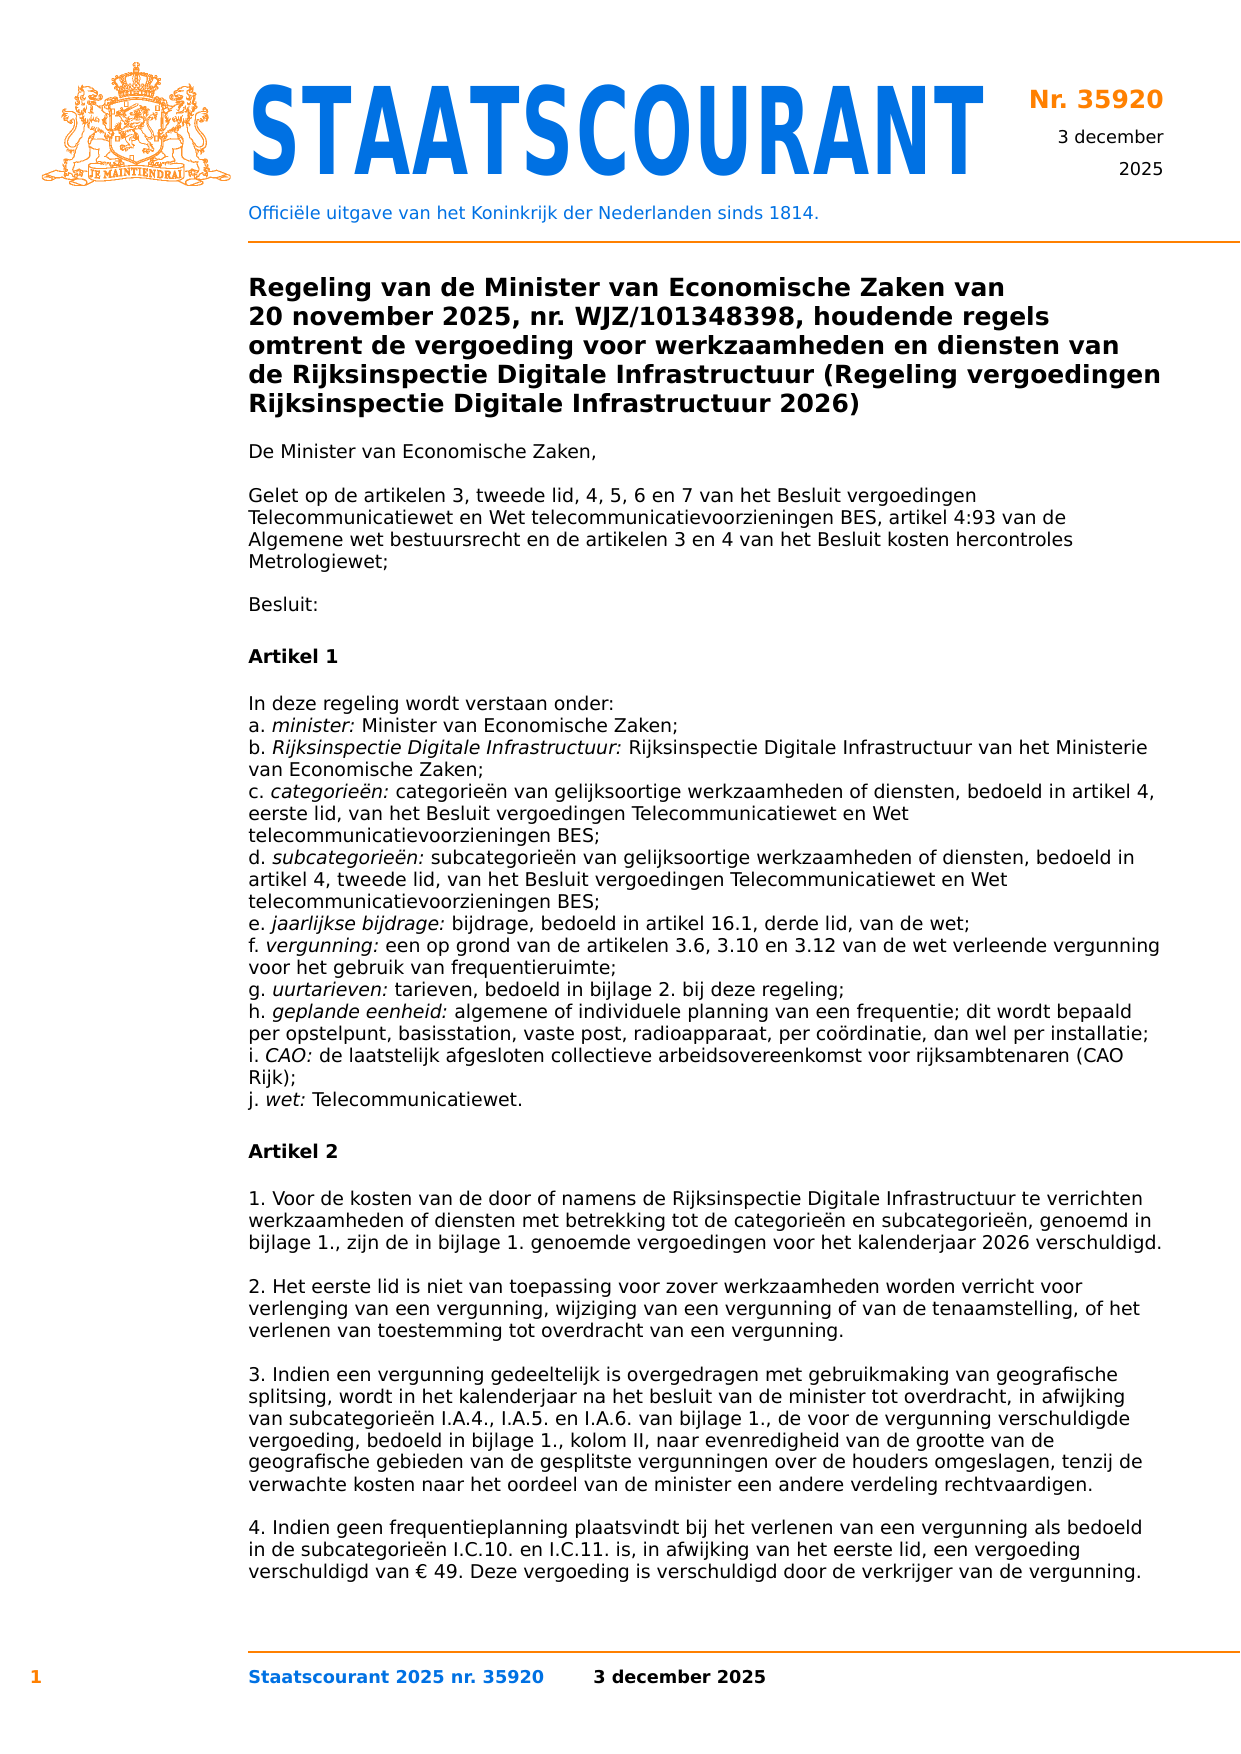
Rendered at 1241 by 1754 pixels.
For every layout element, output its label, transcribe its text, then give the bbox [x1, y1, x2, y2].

table_header Nr. 35920 [998, 62, 1240, 121]
table_cell 2025 [998, 153, 1240, 203]
table_cell Officiële uitgave van het Koninkrijk der Nederlanden sinds 1814. [248, 203, 1240, 241]
text e. jaarlijkse bijdrage: bijdrage, bedoeld in artikel 16.1, derde lid, van de wet; [248, 913, 1163, 935]
text Besluit: [248, 594, 1163, 616]
table_header [25, 62, 248, 241]
text b. Rijksinspectie Digitale Infrastructuur: Rijksinspectie Digitale Infrastructuur van het Ministerie van Economische Zaken; [248, 737, 1163, 781]
text i. CAO: de laatstelijk afgesloten collectieve arbeidsovereenkomst voor rijksambtenaren (CAO Rijk); [248, 1045, 1163, 1089]
text j. wet: Telecommunicatiewet. [248, 1089, 1163, 1111]
picture [41, 62, 231, 186]
text Gelet op de artikelen 3, tweede lid, 4, 5, 6 en 7 van het Besluit vergoedingen Telecommunicatiewet en Wet telecommunicatievoorzieningen BES, artikel 4:93 van de Algemene wet bestuursrecht en de artikelen 3 en 4 van het Besluit kosten hercontroles Metrologiewet; [248, 484, 1163, 572]
text 2. Het eerste lid is niet van toepassing voor zover werkzaamheden worden verricht voor verlenging van een vergunning, wijziging van een vergunning of van de tenaamstelling, of het verlenen van toestemming tot overdracht van een vergunning. [248, 1276, 1163, 1342]
text h. geplande eenheid: algemene of individuele planning van een frequentie; dit wordt bepaald per opstelpunt, basisstation, vaste post, radioapparaat, per coördinatie, dan wel per installatie; [248, 1001, 1163, 1045]
text 3. Indien een vergunning gedeeltelijk is overgedragen met gebruikmaking van geografische splitsing, wordt in het kalenderjaar na het besluit van de minister tot overdracht, in afwijking van subcategorieën I.A.4., I.A.5. en I.A.6. van bijlage 1., de voor de vergunning verschuldigde vergoeding, bedoeld in bijlage 1., kolom II, naar evenredigheid van de grootte van de geografische gebieden van de gesplitste vergunningen over de houders omgeslagen, tenzij de verwachte kosten naar het oordeel van de minister een andere verdeling rechtvaardigen. [248, 1363, 1163, 1495]
subtitle Regeling van de Minister van Economische Zaken van 20 november 2025, nr. WJZ/101348398, houdende regels omtrent de vergoeding voor werkzaamheden en diensten van de Rijksinspectie Digitale Infrastructuur (Regeling vergoedingen Rijksinspectie Digitale Infrastructuur 2026) [248, 273, 1163, 419]
text 4. Indien geen frequentieplanning plaatsvindt bij het verlenen van een vergunning als bedoeld in de subcategorieën I.C.10. en I.C.11. is, in afwijking van het eerste lid, een vergoeding verschuldigd van € 49. Deze vergoeding is verschuldigd door de verkrijger van de vergunning. [248, 1517, 1163, 1583]
subtitle Artikel 2 [248, 1141, 1163, 1163]
text De Minister van Economische Zaken, [248, 441, 1163, 463]
text g. uurtarieven: tarieven, bedoeld in bijlage 2. bij deze regeling; [248, 979, 1163, 1001]
table_cell 3 december [998, 121, 1240, 153]
text In deze regeling wordt verstaan onder: [248, 693, 1163, 715]
text d. subcategorieën: subcategorieën van gelijksoortige werkzaamheden of diensten, bedoeld in artikel 4, tweede lid, van het Besluit vergoedingen Telecommunicatiewet en Wet telecommunicatievoorzieningen BES; [248, 847, 1163, 913]
text f. vergunning: een op grond van de artikelen 3.6, 3.10 en 3.12 van de wet verleende vergunning voor het gebruik van frequentieruimte; [248, 935, 1163, 979]
table_header STAATSCOURANT [248, 62, 998, 203]
text c. categorieën: categorieën van gelijksoortige werkzaamheden of diensten, bedoeld in artikel 4, eerste lid, van het Besluit vergoedingen Telecommunicatiewet en Wet telecommunicatievoorzieningen BES; [248, 781, 1163, 847]
text 1. Voor de kosten van de door of namens de Rijksinspectie Digitale Infrastructuur te verrichten werkzaamheden of diensten met betrekking tot de categorieën en subcategorieën, genoemd in bijlage 1., zijn de in bijlage 1. genoemde vergoedingen voor het kalenderjaar 2026 verschuldigd. [248, 1188, 1163, 1254]
subtitle Artikel 1 [248, 646, 1163, 668]
text a. minister: Minister van Economische Zaken; [248, 715, 1163, 737]
